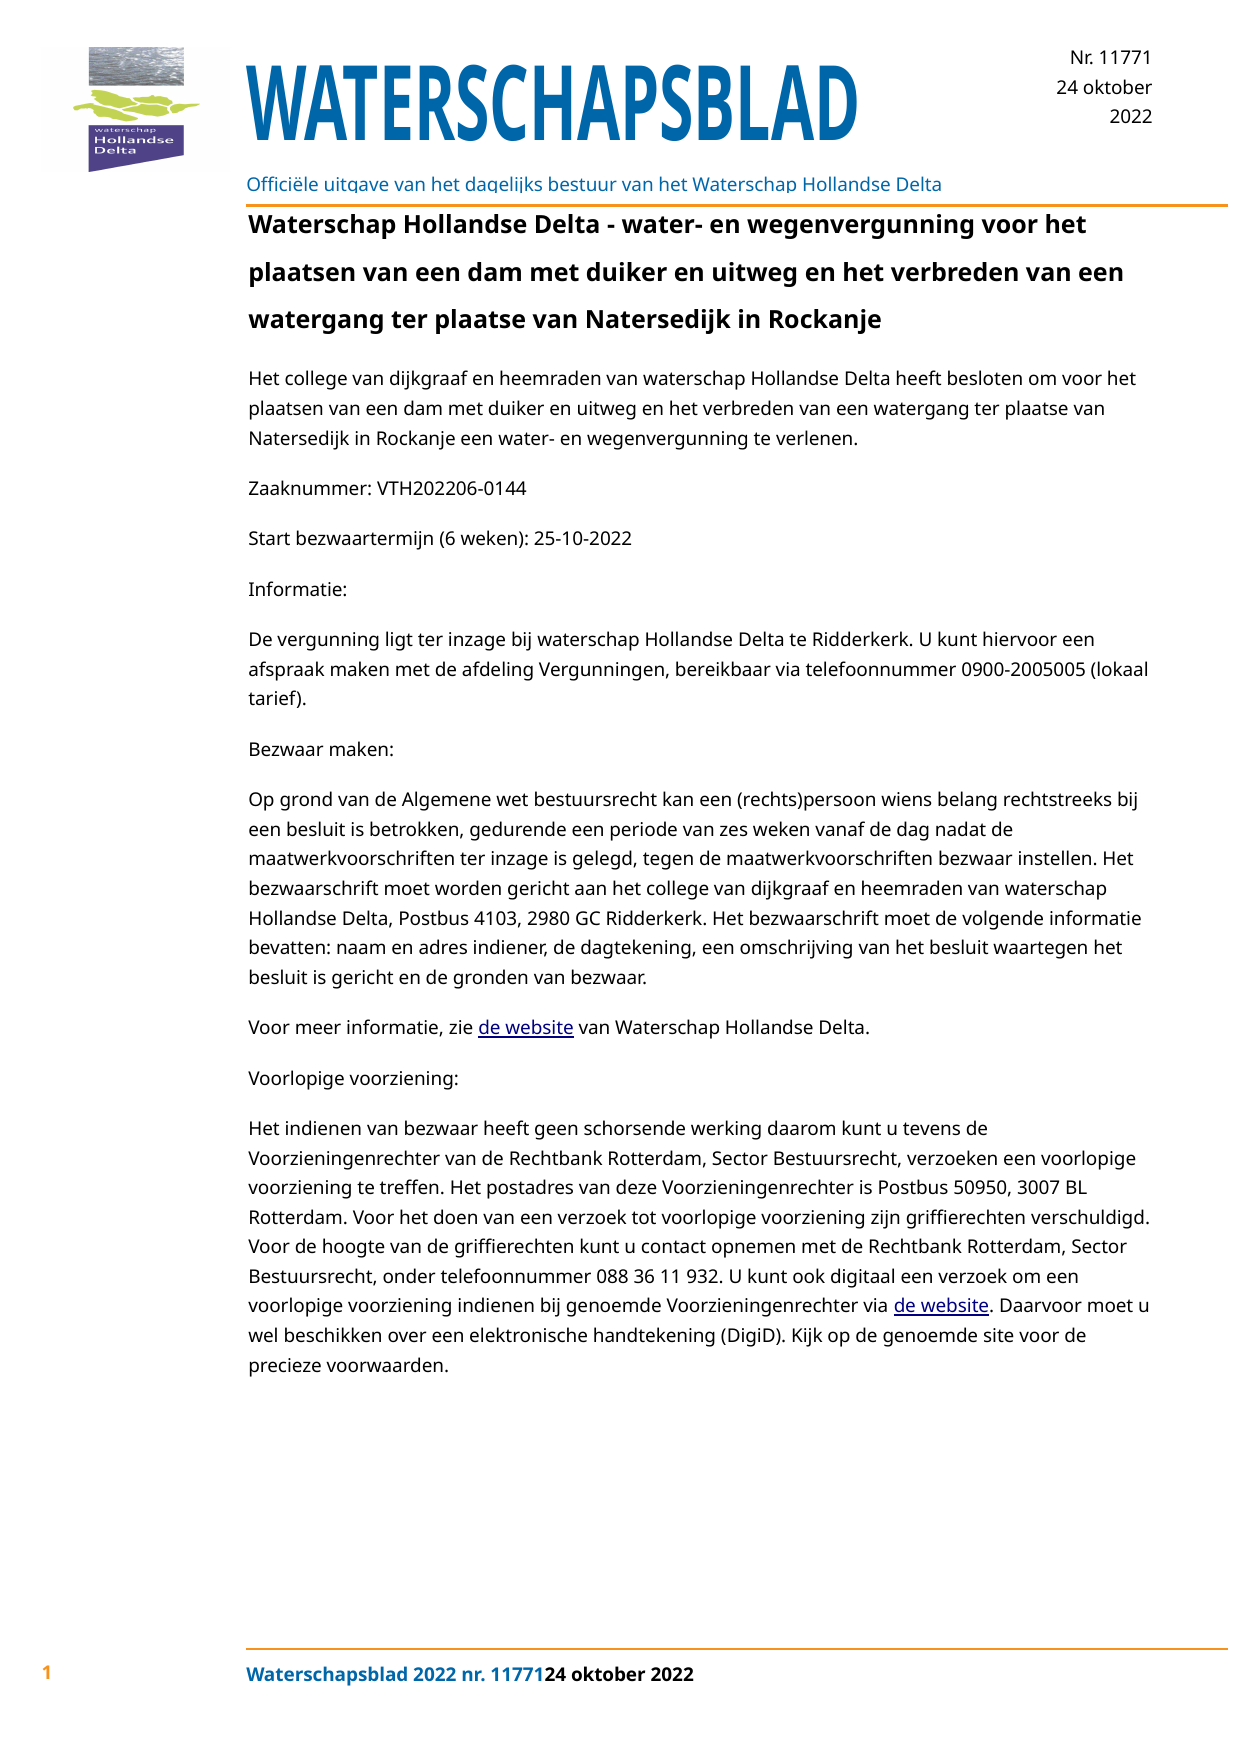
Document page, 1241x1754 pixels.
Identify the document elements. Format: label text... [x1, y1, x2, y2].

text Waterschap Hollandse Delta - water- en wegenvergunning voor het plaatsen van een dam met duiker en uitweg en het verbreden van een watergang ter plaatse van Natersedijk in Rockanje [248, 207, 1152, 336]
text De vergunning ligt ter inzage bij waterschap Hollandse Delta te Ridderkerk. U kunt hiervoor een afspraak maken met de afdeling Vergunningen, bereikbaar via telefoonnummer 0900-2005005 (lokaal tarief). [248, 626, 1152, 711]
text Voorlopige voorziening: [248, 1065, 1152, 1090]
text Start bezwaartermijn (6 weken): 25-10-2022 [248, 526, 1152, 551]
text Bezwaar maken: [248, 736, 1152, 762]
text Het college van dijkgraaf en heemraden van waterschap Hollandse Delta heeft besloten om voor het plaatsen van een dam met duiker en uitweg en het verbreden van een watergang ter plaatse van Natersedijk in Rockanje een water- en wegenvergunning te verlenen. [248, 366, 1152, 450]
text Voor meer informatie, zie de website van Waterschap Hollandse Delta. [248, 1014, 1152, 1040]
text Het indienen van bezwaar heeft geen schorsende werking daarom kunt u tevens de Voorzieningenrechter van de Rechtbank Rotterdam, Sector Bestuursrecht, verzoeken een voorlopige voorziening te treffen. Het postadres van deze Voorzieningenrechter is Postbus 50950, 3007 BL Rotterdam. Voor het doen van een verzoek tot voorlopige voorziening zijn griffierechten verschuldigd. Voor de hoogte van de griffierechten kunt u contact opnemen met de Rechtbank Rotterdam, Sector Bestuursrecht, onder telefoonnummer 088 36 11 932. U kunt ook digitaal een verzoek om een voorlopige voorziening indienen bij genoemde Voorzieningenrechter via de website. Daarvoor moet u wel beschikken over een elektronische handtekening (DigiD). Kijk op de genoemde site voor de precieze voorwaarden. [248, 1115, 1152, 1377]
picture [41, 47, 231, 172]
text Zaaknummer: VTH202206-0144 [248, 475, 1152, 501]
text Op grond van de Algemene wet bestuursrecht kan een (rechts)persoon wiens belang rechtstreeks bij een besluit is betrokken, gedurende een periode van zes weken vanaf de dag nadat de maatwerkvoorschriften ter inzage is gelegd, tegen de maatwerkvoorschriften bezwaar instellen. Het bezwaarschrift moet worden gericht aan het college van dijkgraaf en heemraden van waterschap Hollandse Delta, Postbus 4103, 2980 GC Ridderkerk. Het bezwaarschrift moet de volgende informatie bevatten: naam en adres indiener, de dagtekening, een omschrijving van het besluit waartegen het besluit is gericht en de gronden van bezwaar. [248, 786, 1152, 989]
text Informatie: [248, 576, 1152, 602]
